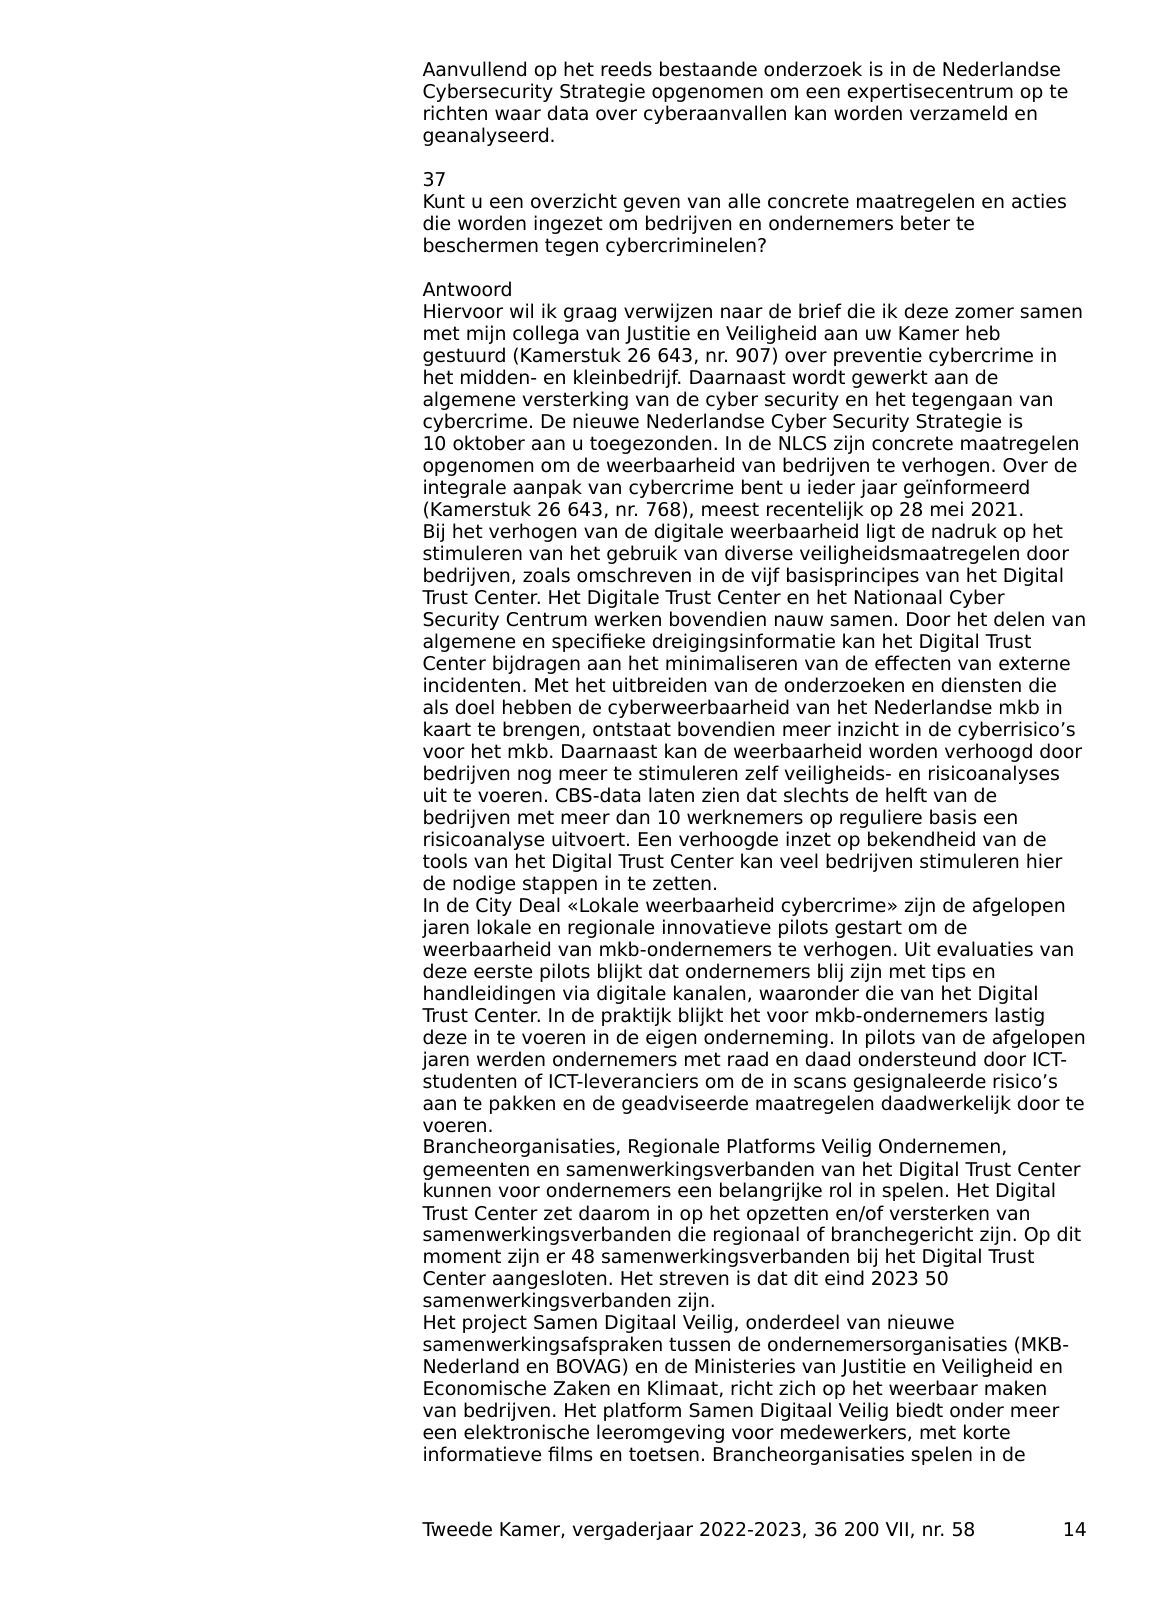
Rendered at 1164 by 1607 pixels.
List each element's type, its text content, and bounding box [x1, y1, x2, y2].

text Bij het verhogen van de digitale weerbaarheid ligt de nadruk op het stimuleren van het gebruik van diverse veiligheidsmaatregelen door bedrijven, zoals omschreven in de vijf basisprincipes van het Digital Trust Center. Het Digitale Trust Center en het Nationaal Cyber Security Centrum werken bovendien nauw samen. Door het delen van algemene en specifieke dreigingsinformatie kan het Digital Trust Center bijdragen aan het minimaliseren van de effecten van externe incidenten. Met het uitbreiden van de onderzoeken en diensten die als doel hebben de cyberweerbaarheid van het Nederlandse mkb in kaart te brengen, ontstaat bovendien meer inzicht in de cyberrisico’s voor het mkb. Daarnaast kan de weerbaarheid worden verhoogd door bedrijven nog meer te stimuleren zelf veiligheids- en risicoanalyses uit te voeren. CBS-data laten zien dat slechts de helft van de bedrijven met meer dan 10 werknemers op reguliere basis een risicoanalyse uitvoert. Een verhoogde inzet op bekendheid van de tools van het Digital Trust Center kan veel bedrijven stimuleren hier de nodige stappen in te zetten. [422, 521, 1087, 895]
text 37 [422, 169, 1087, 191]
text In de City Deal «Lokale weerbaarheid cybercrime» zijn de afgelopen jaren lokale en regionale innovatieve pilots gestart om de weerbaarheid van mkb-ondernemers te verhogen. Uit evaluaties van deze eerste pilots blijkt dat ondernemers blij zijn met tips en handleidingen via digitale kanalen, waaronder die van het Digital Trust Center. In de praktijk blijkt het voor mkb-ondernemers lastig deze in te voeren in de eigen onderneming. In pilots van de afgelopen jaren werden ondernemers met raad en daad ondersteund door ICT-studenten of ICT-leveranciers om de in scans gesignaleerde risico’s aan te pakken en de geadviseerde maatregelen daadwerkelijk door te voeren. [422, 895, 1087, 1136]
text Hiervoor wil ik graag verwijzen naar de brief die ik deze zomer samen met mijn collega van Justitie en Veiligheid aan uw Kamer heb gestuurd (Kamerstuk 26 643, nr. 907) over preventie cybercrime in het midden- en kleinbedrijf. Daarnaast wordt gewerkt aan de algemene versterking van de cyber security en het tegengaan van cybercrime. De nieuwe Nederlandse Cyber Security Strategie is 10 oktober aan u toegezonden. In de NLCS zijn concrete maatregelen opgenomen om de weerbaarheid van bedrijven te verhogen. Over de integrale aanpak van cybercrime bent u ieder jaar geïnformeerd (Kamerstuk 26 643, nr. 768), meest recentelijk op 28 mei 2021. [422, 301, 1087, 521]
text Kunt u een overzicht geven van alle concrete maatregelen en acties die worden ingezet om bedrijven en ondernemers beter te beschermen tegen cybercriminelen? [422, 191, 1087, 257]
text Het project Samen Digitaal Veilig, onderdeel van nieuwe samenwerkingsafspraken tussen de ondernemersorganisaties (MKB-Nederland en BOVAG) en de Ministeries van Justitie en Veiligheid en Economische Zaken en Klimaat, richt zich op het weerbaar maken van bedrijven. Het platform Samen Digitaal Veilig biedt onder meer een elektronische leeromgeving voor medewerkers, met korte informatieve films en toetsen. Brancheorganisaties spelen in de [422, 1312, 1087, 1466]
text Antwoord [422, 279, 1087, 301]
text Aanvullend op het reeds bestaande onderzoek is in de Nederlandse Cybersecurity Strategie opgenomen om een expertisecentrum op te richten waar data over cyberaanvallen kan worden verzameld en geanalyseerd. [422, 59, 1087, 147]
text Brancheorganisaties, Regionale Platforms Veilig Ondernemen, gemeenten en samenwerkingsverbanden van het Digital Trust Center kunnen voor ondernemers een belangrijke rol in spelen. Het Digital Trust Center zet daarom in op het opzetten en/of versterken van samenwerkingsverbanden die regionaal of branchegericht zijn. Op dit moment zijn er 48 samenwerkingsverbanden bij het Digital Trust Center aangesloten. Het streven is dat dit eind 2023 50 samenwerkingsverbanden zijn. [422, 1136, 1087, 1312]
